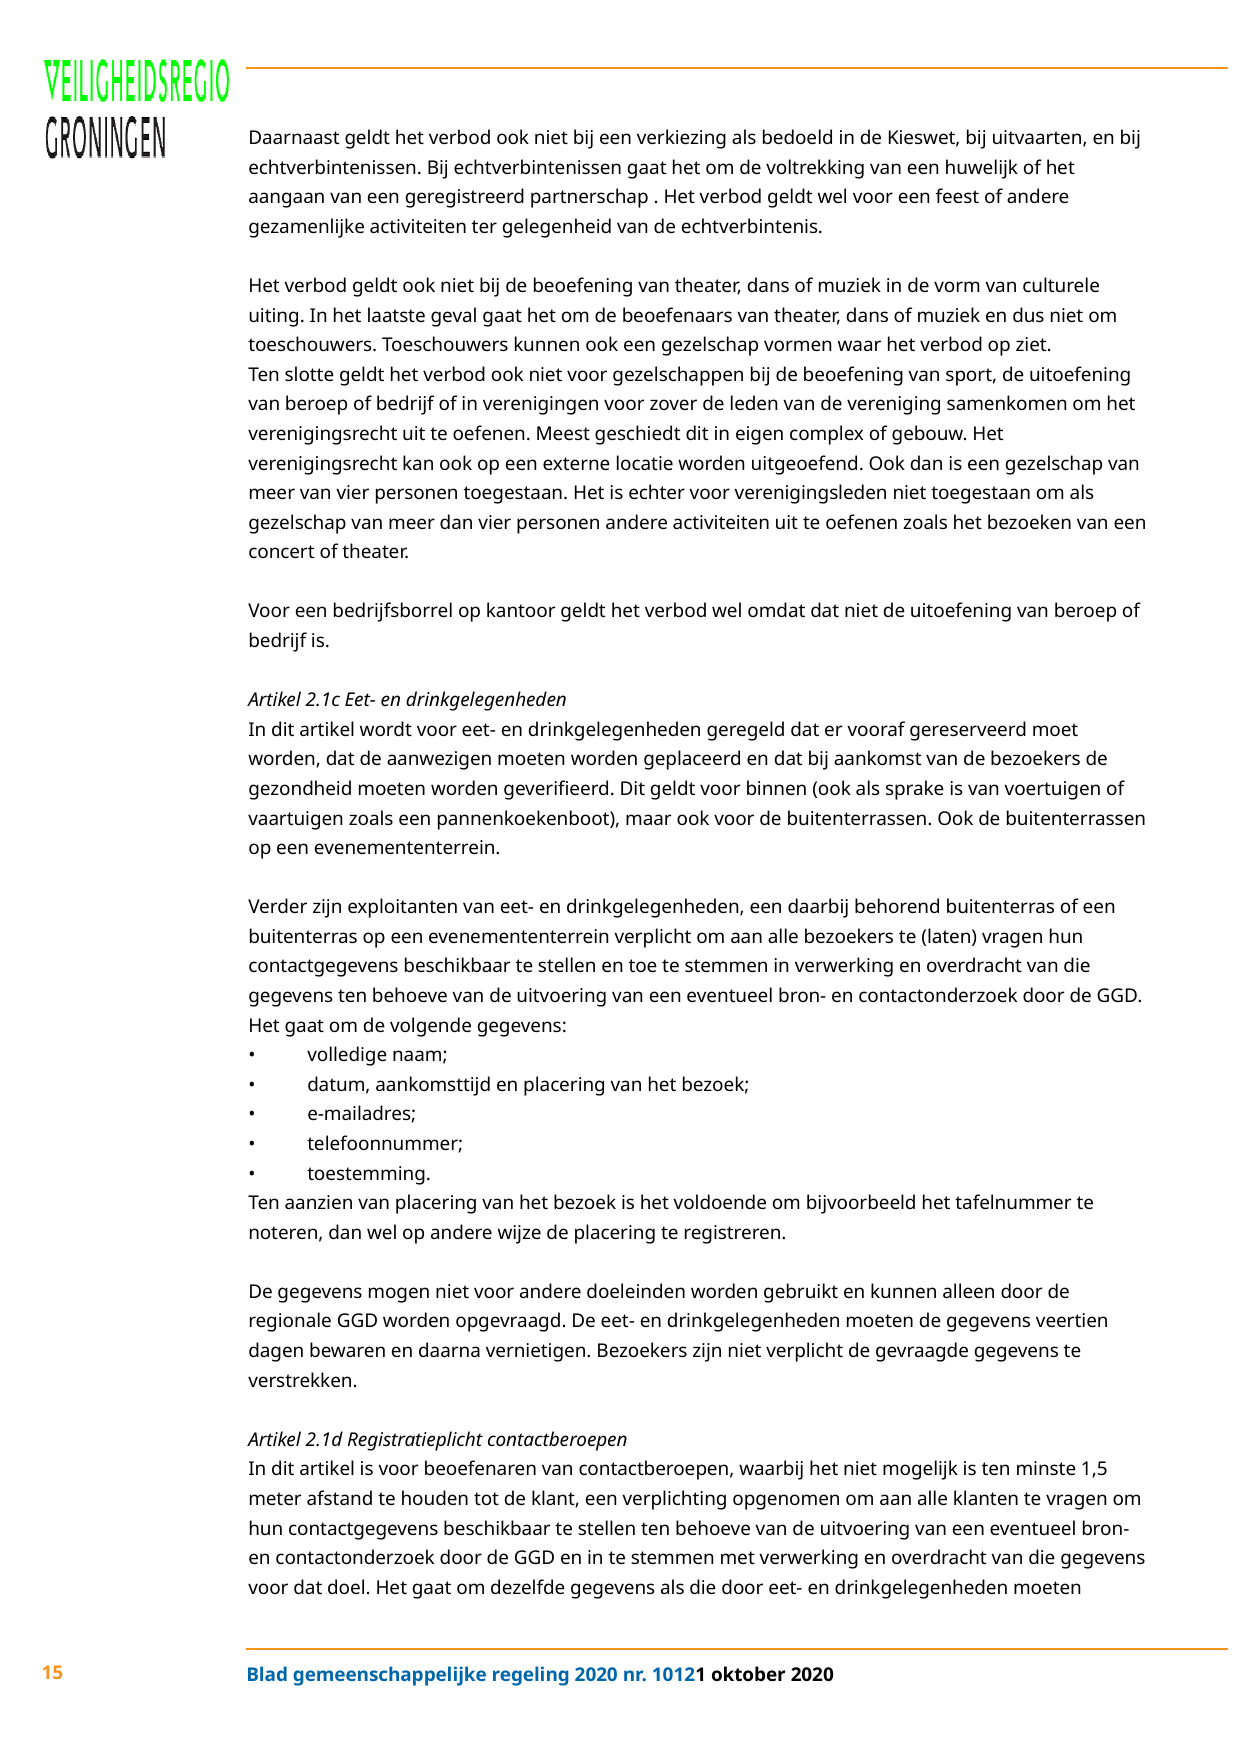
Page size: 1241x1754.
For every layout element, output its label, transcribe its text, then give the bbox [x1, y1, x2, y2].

text Ten aanzien van placering van het bezoek is het voldoende om bijvoorbeeld het tafelnummer te noteren, dan wel op andere wijze de placering te registreren. [248, 1189, 1152, 1245]
picture [41, 47, 231, 172]
text Het verbod geldt ook niet bij de beoefening van theater, dans of muziek in de vorm van culturele uiting. In het laatste geval gaat het om de beoefenaars van theater, dans of muziek en dus niet om toeschouwers. Toeschouwers kunnen ook een gezelschap vormen waar het verbod op ziet. [248, 272, 1152, 357]
text In dit artikel is voor beoefenaren van contactberoepen, waarbij het niet mogelijk is ten minste 1,5 meter afstand te houden tot de klant, een verplichting opgenomen om aan alle klanten te vragen om hun contactgegevens beschikbaar te stellen ten behoeve van de uitvoering van een eventueel bron- en contactonderzoek door de GGD en in te stemmen met verwerking en overdracht van die gegevens voor dat doel. Het gaat om dezelfde gegevens als die door eet- en drinkgelegenheden moeten [248, 1456, 1152, 1600]
text Voor een bedrijfsborrel op kantoor geldt het verbod wel omdat dat niet de uitoefening van beroep of bedrijf is. [248, 598, 1152, 653]
text Verder zijn exploitanten van eet- en drinkgelegenheden, een daarbij behorend buitenterras of een buitenterras op een evenemententerrein verplicht om aan alle bezoekers te (laten) vragen hun contactgegevens beschikbaar te stellen en toe te stemmen in verwerking en overdracht van die gegevens ten behoeve van de uitvoering van een eventueel bron- en contactonderzoek door de GGD. Het gaat om de volgende gegevens: [248, 893, 1152, 1038]
list datum, aankomsttijd en placering van het bezoek; [248, 1071, 1152, 1097]
text In dit artikel wordt voor eet- en drinkgelegenheden geregeld dat er vooraf gereserveerd moet worden, dat de aanwezigen moeten worden geplaceerd en dat bij aankomst van de bezoekers de gezondheid moeten worden geverifieerd. Dit geldt voor binnen (ook als sprake is van voertuigen of vaartuigen zoals een pannenkoekenboot), maar ook voor de buitenterrassen. Ook de buitenterrassen op een evenemententerrein. [248, 716, 1152, 860]
text Ten slotte geldt het verbod ook niet voor gezelschappen bij de beoefening van sport, de uitoefening van beroep of bedrijf of in verenigingen voor zover de leden van de vereniging samenkomen om het verenigingsrecht uit te oefenen. Meest geschiedt dit in eigen complex of gebouw. Het verenigingsrecht kan ook op een externe locatie worden uitgeoefend. Ook dan is een gezelschap van meer van vier personen toegestaan. Het is echter voor verenigingsleden niet toegestaan om als gezelschap van meer dan vier personen andere activiteiten uit te oefenen zoals het bezoeken van een concert of theater. [248, 361, 1152, 564]
list toestemming. [248, 1160, 1152, 1186]
list e-mailadres; [248, 1101, 1152, 1126]
text De gegevens mogen niet voor andere doeleinden worden gebruikt en kunnen alleen door de regionale GGD worden opgevraagd. De eet- en drinkgelegenheden moeten de gegevens veertien dagen bewaren en daarna vernietigen. Bezoekers zijn niet verplicht de gevraagde gegevens te verstrekken. [248, 1278, 1152, 1393]
text Artikel 2.1c Eet- en drinkgelegenheden [248, 686, 1152, 712]
list telefoonnummer; [248, 1130, 1152, 1156]
text Artikel 2.1d Registratieplicht contactberoepen [248, 1426, 1152, 1452]
list volledige naam; [248, 1041, 1152, 1067]
text Daarnaast geldt het verbod ook niet bij een verkiezing als bedoeld in de Kieswet, bij uitvaarten, en bij echtverbintenissen. Bij echtverbintenissen gaat het om de voltrekking van een huwelijk of het aangaan van een geregistreerd partnerschap . Het verbod geldt wel voor een feest of andere gezamenlijke activiteiten ter gelegenheid van de echtverbintenis. [248, 124, 1152, 239]
